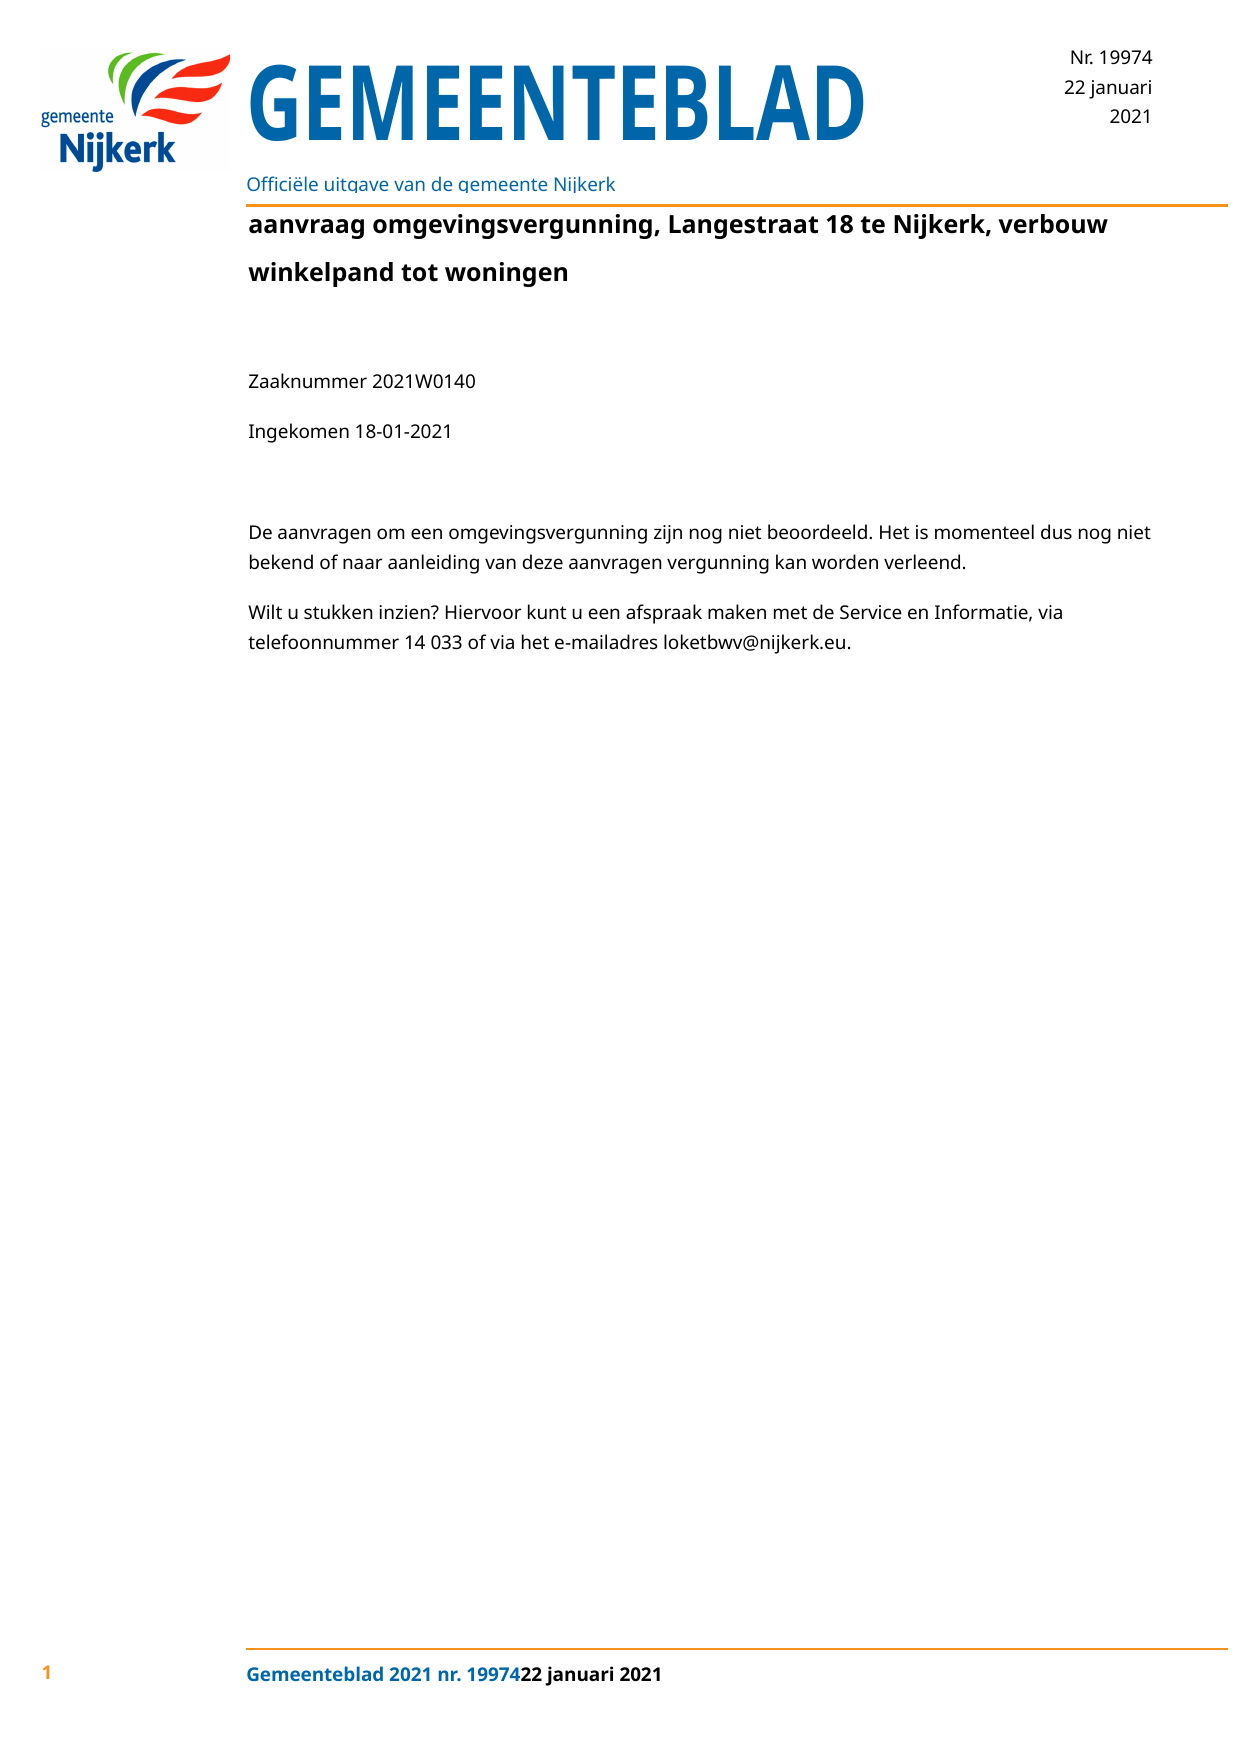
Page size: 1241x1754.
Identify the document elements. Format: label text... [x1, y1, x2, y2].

text Wilt u stukken inzien? Hiervoor kunt u een afspraak maken met de Service en Informatie, via telefoonnummer 14 033 of via het e-mailadres loketbwv@nijkerk.eu. [248, 599, 1152, 655]
text aanvraag omgevingsvergunning, Langestraat 18 te Nijkerk, verbouw winkelpand tot woningen [248, 207, 1152, 288]
text Ingekomen 18-01-2021 [248, 419, 1152, 444]
text De aanvragen om een omgevingsvergunning zijn nog niet beoordeeld. Het is momenteel dus nog niet bekend of naar aanleiding van deze aanvragen vergunning kan worden verleend. [248, 519, 1152, 575]
picture [41, 47, 231, 172]
text Zaaknummer 2021W0140 [248, 368, 1152, 394]
